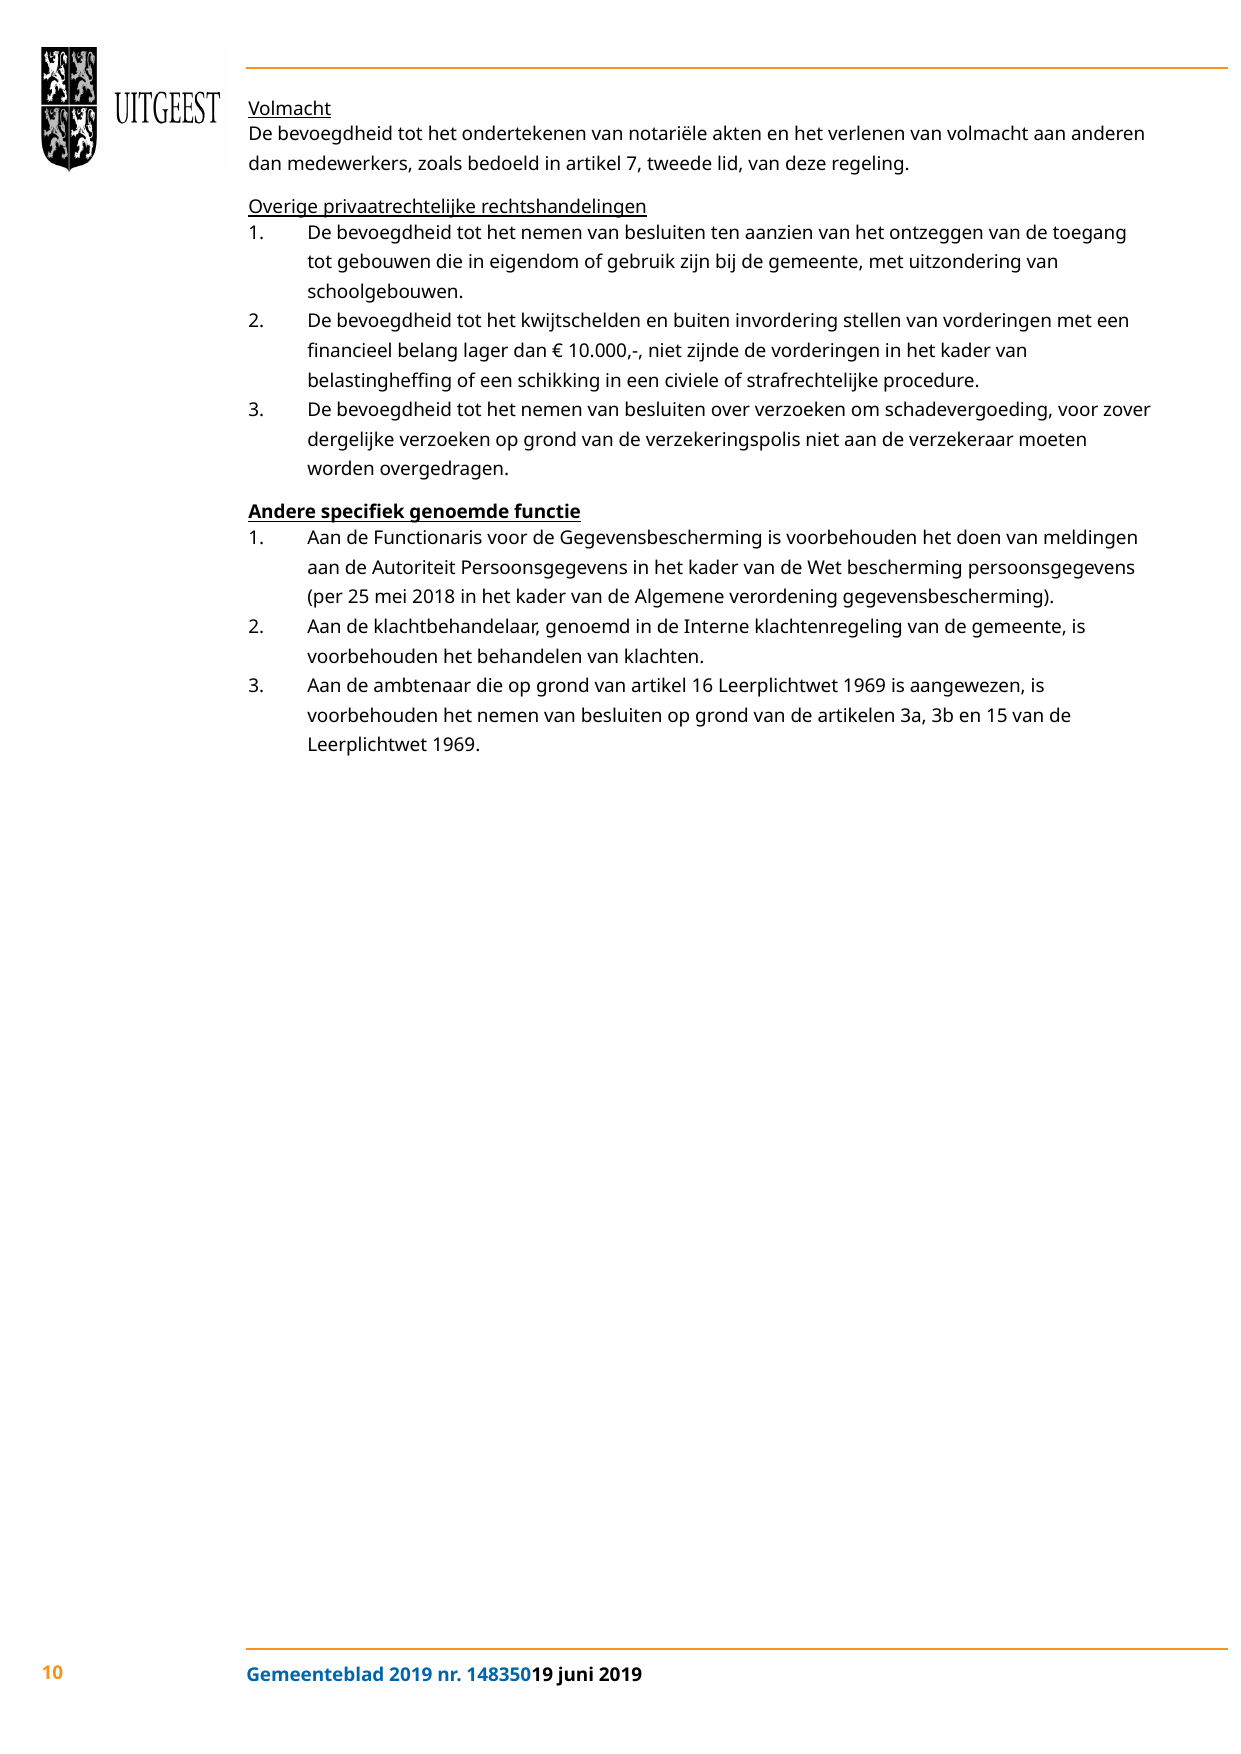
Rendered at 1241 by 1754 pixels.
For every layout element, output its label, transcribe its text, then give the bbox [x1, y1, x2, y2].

text Volmacht [248, 95, 1152, 121]
text De bevoegdheid tot het ondertekenen van notariële akten en het verlenen van volmacht aan anderen dan medewerkers, zoals bedoeld in artikel 7, tweede lid, van deze regeling. [248, 121, 1152, 176]
text Overige privaatrechtelijke rechtshandelingen [248, 193, 1152, 219]
list Aan de klachtbehandelaar, genoemd in de Interne klachtenregeling van de gemeente, is voorbehouden het behandelen van klachten. [248, 613, 1152, 668]
list De bevoegdheid tot het nemen van besluiten over verzoeken om schadevergoeding, voor zover dergelijke verzoeken op grond van de verzekeringspolis niet aan de verzekeraar moeten worden overgedragen. [248, 396, 1152, 481]
list Aan de ambtenaar die op grond van artikel 16 Leerplichtwet 1969 is aangewezen, is voorbehouden het nemen van besluiten op grond van de artikelen 3a, 3b en 15 van de Leerplichtwet 1969. [248, 672, 1152, 757]
text Andere specifiek genoemde functie [248, 499, 1152, 524]
list Aan de Functionaris voor de Gegevensbescherming is voorbehouden het doen van meldingen aan de Autoriteit Persoonsgegevens in het kader van de Wet bescherming persoonsgegevens (per 25 mei 2018 in het kader van de Algemene verordening gegevensbescherming). [248, 524, 1152, 609]
list De bevoegdheid tot het kwijtschelden en buiten invordering stellen van vorderingen met een financieel belang lager dan € 10.000,-, niet zijnde de vorderingen in het kader van belastingheffing of een schikking in een civiele of strafrechtelijke procedure. [248, 308, 1152, 393]
picture [41, 47, 231, 172]
list De bevoegdheid tot het nemen van besluiten ten aanzien van het ontzeggen van de toegang tot gebouwen die in eigendom of gebruik zijn bij de gemeente, met uitzondering van schoolgebouwen. [248, 219, 1152, 304]
